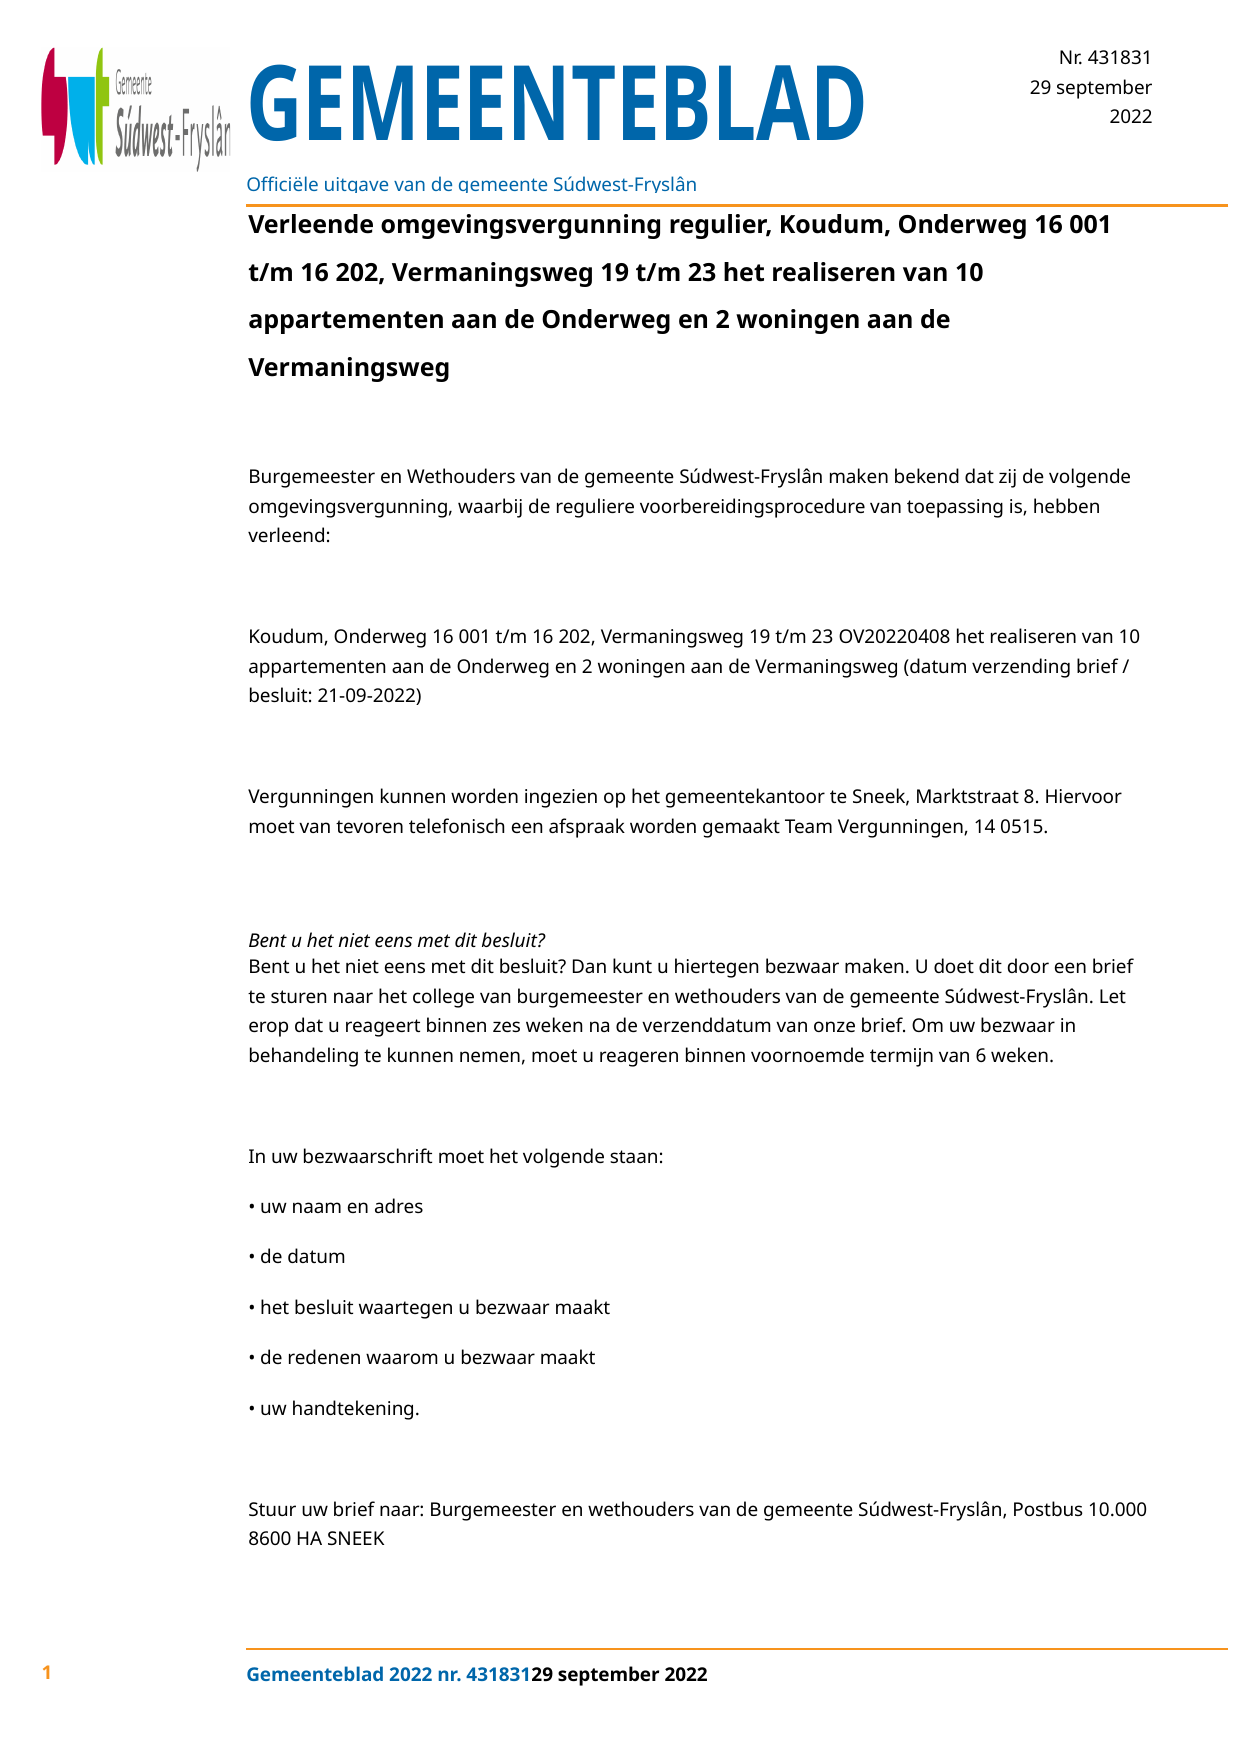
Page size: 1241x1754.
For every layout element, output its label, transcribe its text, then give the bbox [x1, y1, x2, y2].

text • uw naam en adres [248, 1193, 1152, 1219]
text Burgemeester en Wethouders van de gemeente Súdwest-Fryslân maken bekend dat zij de volgende omgevingsvergunning, waarbij de reguliere voorbereidingsprocedure van toepassing is, hebben verleend: [248, 463, 1152, 548]
text Vergunningen kunnen worden ingezien op het gemeentekantoor te Sneek, Marktstraat 8. Hiervoor moet van tevoren telefonisch een afspraak worden gemaakt Team Vergunningen, 14 0515. [248, 783, 1152, 839]
text In uw bezwaarschrift moet het volgende staan: [248, 1143, 1152, 1168]
picture [41, 47, 231, 172]
text • het besluit waartegen u bezwaar maakt [248, 1294, 1152, 1320]
text Bent u het niet eens met dit besluit? Dan kunt u hiertegen bezwaar maken. U doet dit door een brief te sturen naar het college van burgemeester en wethouders van de gemeente Súdwest-Fryslân. Let erop dat u reageert binnen zes weken na de verzenddatum van onze brief. Om uw bezwaar in behandeling te kunnen nemen, moet u reageren binnen voornoemde termijn van 6 weken. [248, 953, 1152, 1068]
text Stuur uw brief naar: Burgemeester en wethouders van de gemeente Súdwest-Fryslân, Postbus 10.000 8600 HA SNEEK [248, 1496, 1152, 1551]
text • de redenen waarom u bezwaar maakt [248, 1344, 1152, 1370]
text • uw handtekening. [248, 1395, 1152, 1421]
text Koudum, Onderweg 16 001 t/m 16 202, Vermaningsweg 19 t/m 23 OV20220408 het realiseren van 10 appartementen aan de Onderweg en 2 woningen aan de Vermaningsweg (datum verzending brief / besluit: 21-09-2022) [248, 623, 1152, 708]
text • de datum [248, 1244, 1152, 1269]
text Bent u het niet eens met dit besluit? [248, 927, 1152, 953]
text Verleende omgevingsvergunning regulier, Koudum, Onderweg 16 001 t/m 16 202, Vermaningsweg 19 t/m 23 het realiseren van 10 appartementen aan de Onderweg en 2 woningen aan de Vermaningsweg [248, 207, 1152, 384]
